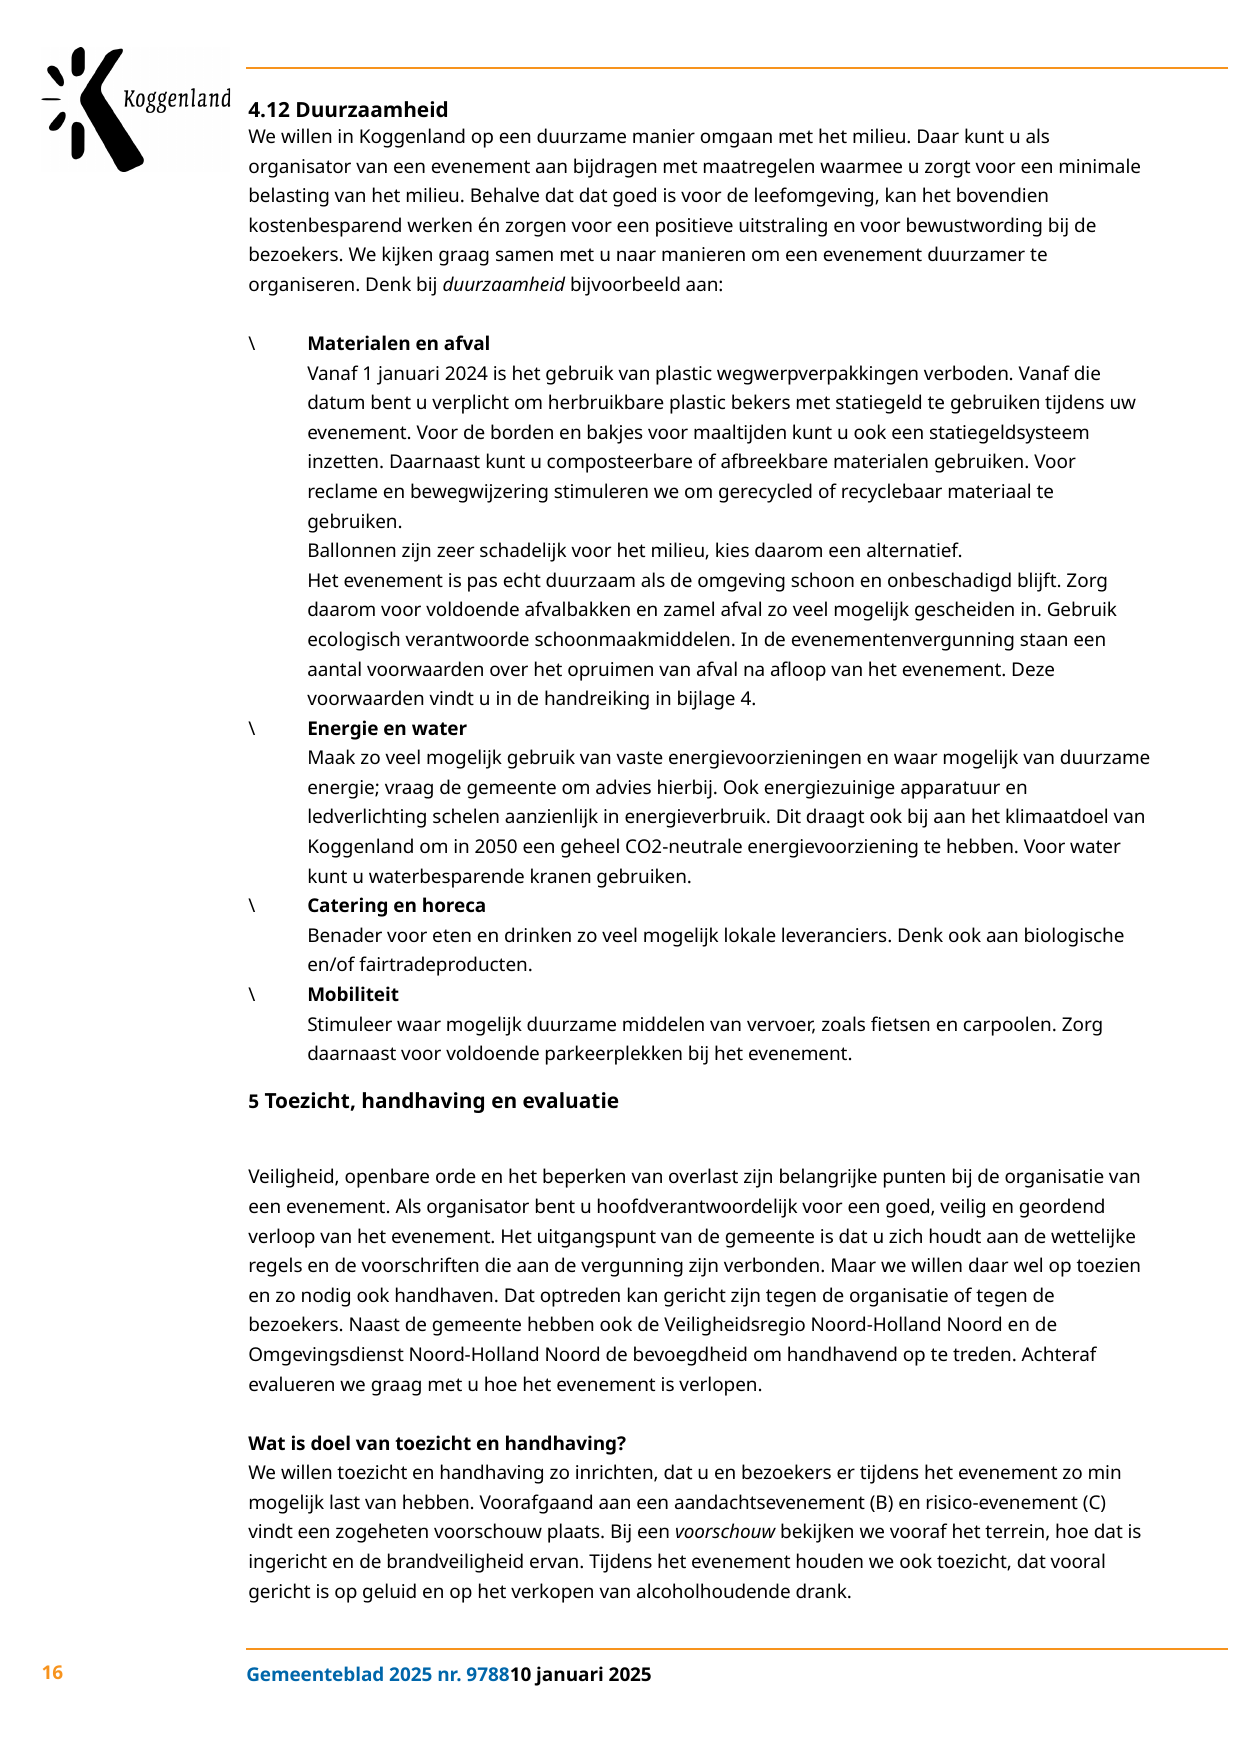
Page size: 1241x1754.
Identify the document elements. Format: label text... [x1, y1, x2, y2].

picture [41, 47, 231, 172]
text 5 Toezicht, handhaving en evaluatie [248, 1086, 1152, 1114]
text Veiligheid, openbare orde en het beperken van overlast zijn belangrijke punten bij de organisatie van een evenement. Als organisator bent u hoofdverantwoordelijk voor een goed, veilig en geordend verloop van het evenement. Het uitgangspunt van de gemeente is dat u zich houdt aan de wettelijke regels en de voorschriften die aan de vergunning zijn verbonden. Maar we willen daar wel op toezien en zo nodig ook handhaven. Dat optreden kan gericht zijn tegen de organisatie of tegen de bezoekers. Naast de gemeente hebben ook de Veiligheidsregio Noord-Holland Noord en de Omgevingsdienst Noord-Holland Noord de bevoegdheid om handhavend op te treden. Achteraf evalueren we graag met u hoe het evenement is verlopen. [248, 1164, 1152, 1396]
text Wat is doel van toezicht en handhaving? [248, 1430, 1152, 1456]
text We willen toezicht en handhaving zo inrichten, dat u en bezoekers er tijdens het evenement zo min mogelijk last van hebben. Voorafgaand aan een aandachtsevenement (B) en risico-evenement (C) vindt een zogeheten voorschouw plaats. Bij een voorschouw bekijken we vooraf het terrein, hoe dat is ingericht en de brandveiligheid ervan. Tijdens het evenement houden we ook toezicht, dat vooral gericht is op geluid en op het verkopen van alcoholhoudende drank. [248, 1459, 1152, 1603]
list Vanaf 1 januari 2024 is het gebruik van plastic wegwerpverpakkingen verboden. Vanaf die datum bent u verplicht om herbruikbare plastic bekers met statiegeld te gebruiken tijdens uw evenement. Voor de borden en bakjes voor maaltijden kunt u ook een statiegeldsysteem inzetten. Daarnaast kunt u composteerbare of afbreekbare materialen gebruiken. Voor reclame en bewegwijzering stimuleren we om gerecycled of recyclebaar materiaal te gebruiken. [248, 360, 1152, 533]
list Catering en horeca [248, 892, 1152, 918]
list Het evenement is pas echt duurzaam als de omgeving schoon en onbeschadigd blijft. Zorg daarom voor voldoende afvalbakken en zamel afval zo veel mogelijk gescheiden in. Gebruik ecologisch verantwoorde schoonmaakmiddelen. In de evenementenvergunning staan een aantal voorwaarden over het opruimen van afval na afloop van het evenement. Deze voorwaarden vindt u in de handreiking in bijlage 4. [248, 567, 1152, 711]
list Benader voor eten en drinken zo veel mogelijk lokale leveranciers. Denk ook aan biologische en/of fairtradeproducten. [248, 922, 1152, 977]
list Stimuleer waar mogelijk duurzame middelen van vervoer, zoals fietsen en carpoolen. Zorg daarnaast voor voldoende parkeerplekken bij het evenement. [248, 1011, 1152, 1066]
list Materialen en afval [248, 330, 1152, 356]
list Ballonnen zijn zeer schadelijk voor het milieu, kies daarom een alternatief. [248, 537, 1152, 563]
list Maak zo veel mogelijk gebruik van vaste energievoorzieningen en waar mogelijk van duurzame energie; vraag de gemeente om advies hierbij. Ook energiezuinige apparatuur en ledverlichting schelen aanzienlijk in energieverbruik. Dit draagt ook bij aan het klimaatdoel van Koggenland om in 2050 een geheel CO2-neutrale energievoorziening te hebben. Voor water kunt u waterbesparende kranen gebruiken. [248, 744, 1152, 888]
list Energie en water [248, 715, 1152, 741]
text 4.12 Duurzaamheid [248, 95, 1152, 123]
text We willen in Koggenland op een duurzame manier omgaan met het milieu. Daar kunt u als organisator van een evenement aan bijdragen met maatregelen waarmee u zorgt voor een minimale belasting van het milieu. Behalve dat dat goed is voor de leefomgeving, kan het bovendien kostenbesparend werken én zorgen voor een positieve uitstraling en voor bewustwording bij de bezoekers. We kijken graag samen met u naar manieren om een evenement duurzamer te organiseren. Denk bij duurzaamheid bijvoorbeeld aan: [248, 123, 1152, 297]
list Mobiliteit [248, 981, 1152, 1007]
